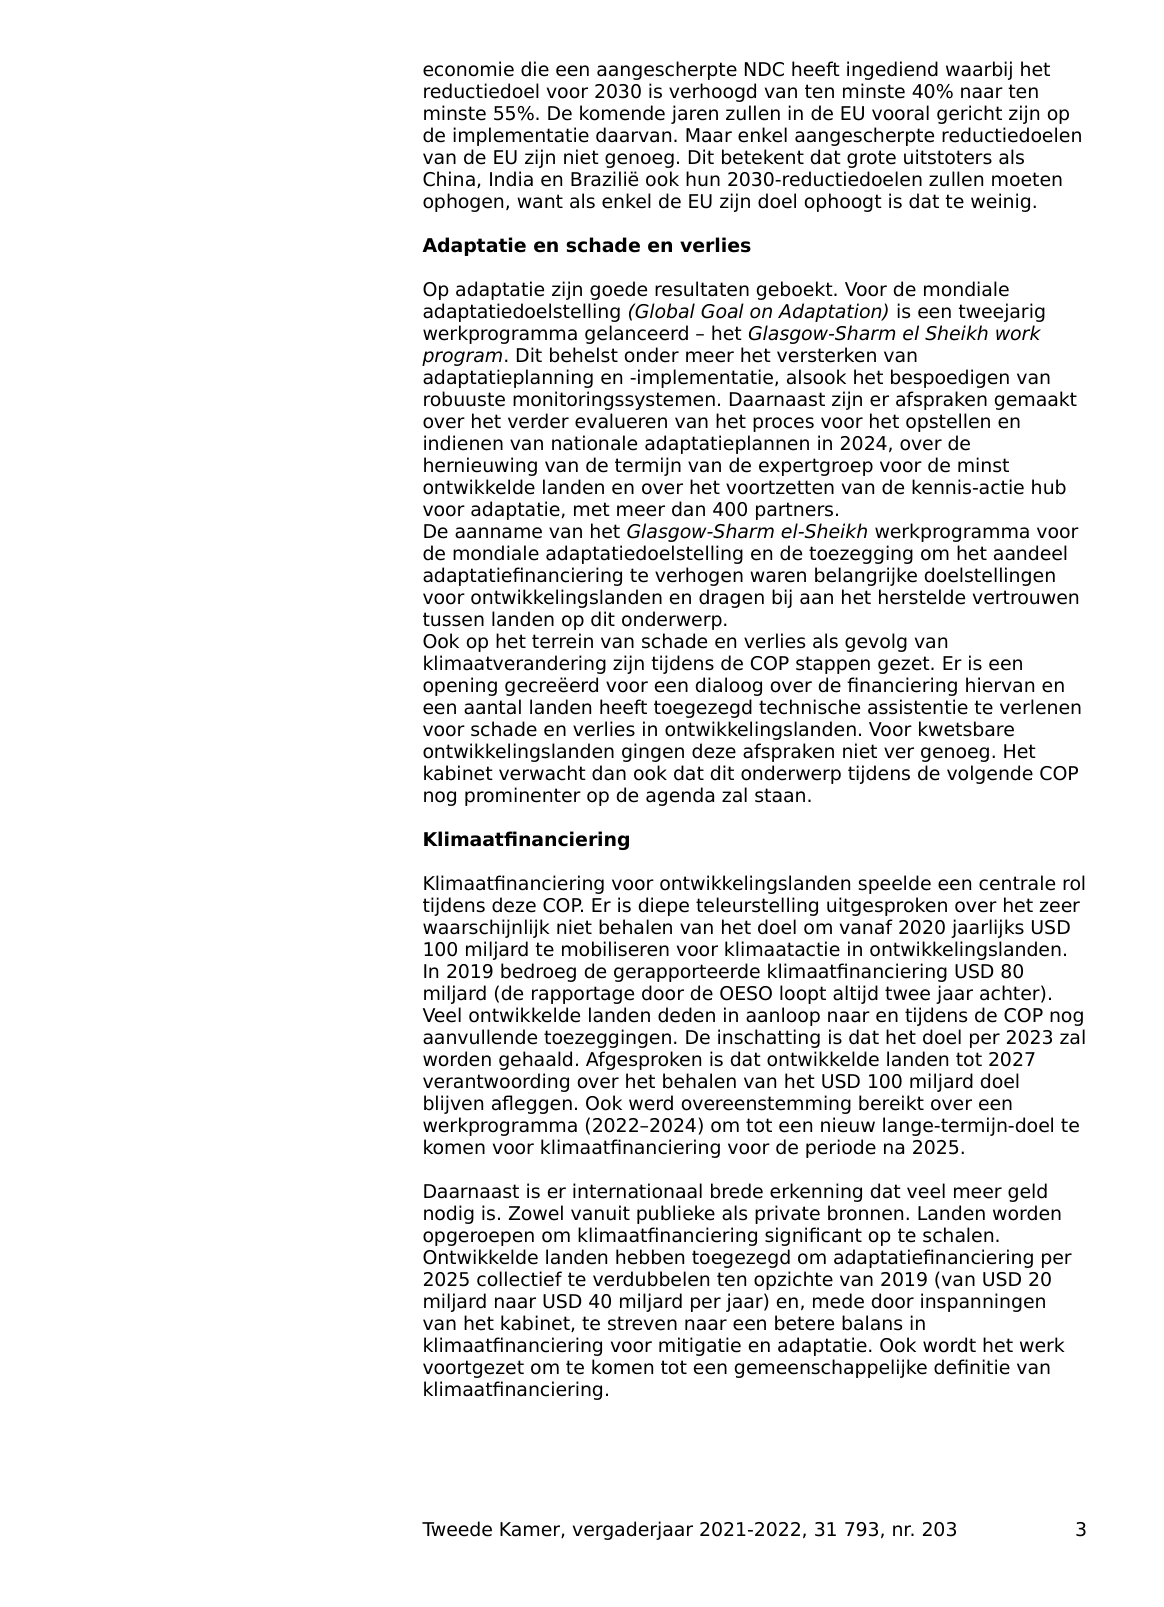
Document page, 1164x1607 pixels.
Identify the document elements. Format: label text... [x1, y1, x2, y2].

text De aanname van het Glasgow-Sharm el-Sheikh werkprogramma voor de mondiale adaptatiedoelstelling en de toezegging om het aandeel adaptatiefinanciering te verhogen waren belangrijke doelstellingen voor ontwikkelingslanden en dragen bij aan het herstelde vertrouwen tussen landen op dit onderwerp. [422, 521, 1087, 631]
subtitle Adaptatie en schade en verlies [422, 235, 1087, 257]
text Daarnaast is er internationaal brede erkenning dat veel meer geld nodig is. Zowel vanuit publieke als private bronnen. Landen worden opgeroepen om klimaatfinanciering significant op te schalen. Ontwikkelde landen hebben toegezegd om adaptatiefinanciering per 2025 collectief te verdubbelen ten opzichte van 2019 (van USD 20 miljard naar USD 40 miljard per jaar) en, mede door inspanningen van het kabinet, te streven naar een betere balans in klimaatfinanciering voor mitigatie en adaptatie. Ook wordt het werk voortgezet om te komen tot een gemeenschappelijke definitie van klimaatfinanciering. [422, 1181, 1087, 1401]
text economie die een aangescherpte NDC heeft ingediend waarbij het reductiedoel voor 2030 is verhoogd van ten minste 40% naar ten minste 55%. De komende jaren zullen in de EU vooral gericht zijn op de implementatie daarvan. Maar enkel aangescherpte reductiedoelen van de EU zijn niet genoeg. Dit betekent dat grote uitstoters als China, India en Brazilië ook hun 2030-reductiedoelen zullen moeten ophogen, want als enkel de EU zijn doel ophoogt is dat te weinig. [422, 59, 1087, 213]
text Klimaatfinanciering voor ontwikkelingslanden speelde een centrale rol tijdens deze COP. Er is diepe teleurstelling uitgesproken over het zeer waarschijnlijk niet behalen van het doel om vanaf 2020 jaarlijks USD 100 miljard te mobiliseren voor klimaatactie in ontwikkelingslanden. In 2019 bedroeg de gerapporteerde klimaatfinanciering USD 80 miljard (de rapportage door de OESO loopt altijd twee jaar achter). Veel ontwikkelde landen deden in aanloop naar en tijdens de COP nog aanvullende toezeggingen. De inschatting is dat het doel per 2023 zal worden gehaald. Afgesproken is dat ontwikkelde landen tot 2027 verantwoording over het behalen van het USD 100 miljard doel blijven afleggen. Ook werd overeenstemming bereikt over een werkprogramma (2022–2024) om tot een nieuw lange-termijn-doel te komen voor klimaatfinanciering voor de periode na 2025. [422, 873, 1087, 1159]
text Ook op het terrein van schade en verlies als gevolg van klimaatverandering zijn tijdens de COP stappen gezet. Er is een opening gecreëerd voor een dialoog over de financiering hiervan en een aantal landen heeft toegezegd technische assistentie te verlenen voor schade en verlies in ontwikkelingslanden. Voor kwetsbare ontwikkelingslanden gingen deze afspraken niet ver genoeg. Het kabinet verwacht dan ook dat dit onderwerp tijdens de volgende COP nog prominenter op de agenda zal staan. [422, 631, 1087, 807]
subtitle Klimaatfinanciering [422, 829, 1087, 851]
text Op adaptatie zijn goede resultaten geboekt. Voor de mondiale adaptatiedoelstelling (Global Goal on Adaptation) is een tweejarig werkprogramma gelanceerd – het Glasgow-Sharm el Sheikh work program. Dit behelst onder meer het versterken van adaptatieplanning en -implementatie, alsook het bespoedigen van robuuste monitoringssystemen. Daarnaast zijn er afspraken gemaakt over het verder evalueren van het proces voor het opstellen en indienen van nationale adaptatieplannen in 2024, over de hernieuwing van de termijn van de expertgroep voor de minst ontwikkelde landen en over het voortzetten van de kennis-actie hub voor adaptatie, met meer dan 400 partners. [422, 279, 1087, 521]
